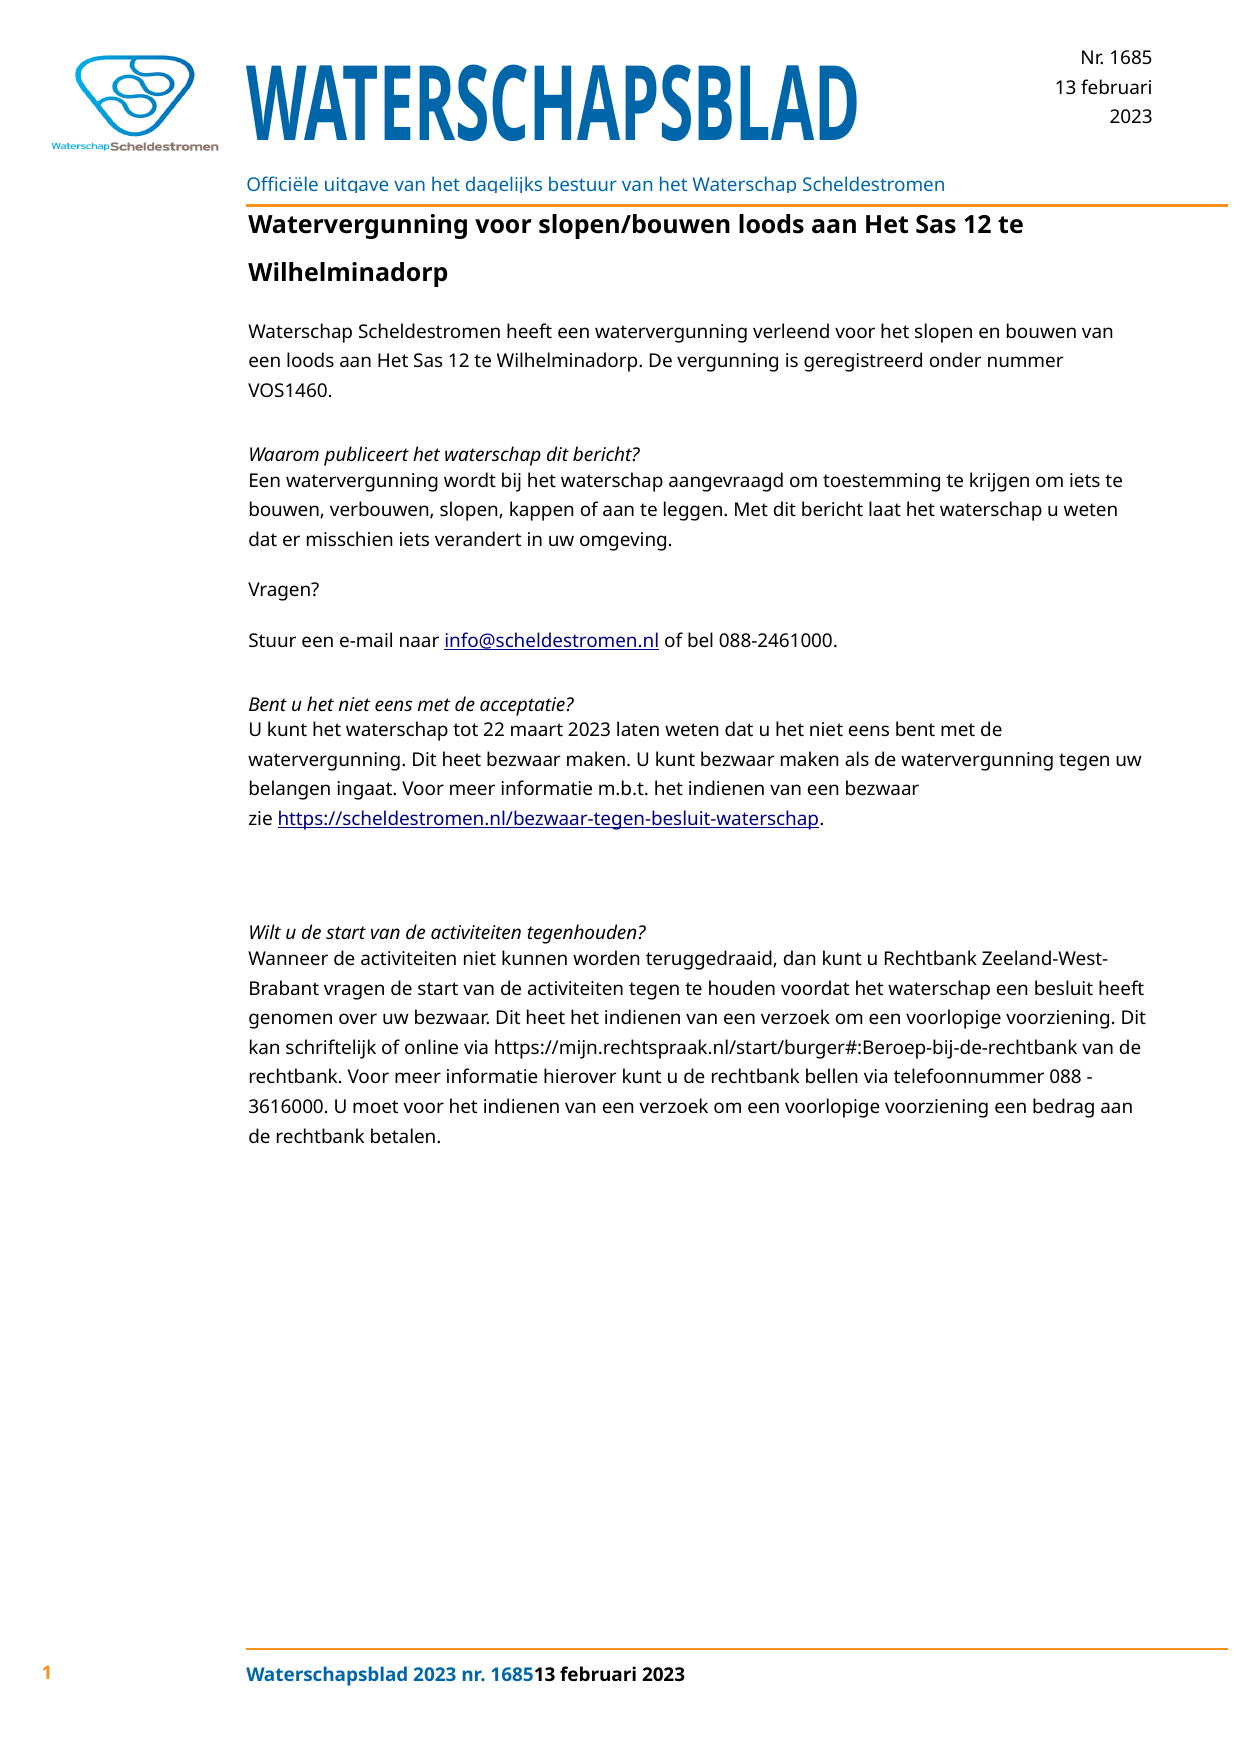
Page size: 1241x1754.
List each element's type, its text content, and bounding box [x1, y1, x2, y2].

picture [41, 47, 231, 172]
text Watervergunning voor slopen/bouwen loods aan Het Sas 12 te Wilhelminadorp [248, 207, 1152, 288]
text Stuur een e-mail naar info@scheldestromen.nl of bel 088-2461000. [248, 627, 1152, 652]
text Vragen? [248, 576, 1152, 602]
text Waarom publiceert het waterschap dit bericht? [248, 441, 1152, 467]
text Bent u het niet eens met de acceptatie? [248, 691, 1152, 716]
text Een watervergunning wordt bij het waterschap aangevraagd om toestemming te krijgen om iets te bouwen, verbouwen, slopen, kappen of aan te leggen. Met dit bericht laat het waterschap u weten dat er misschien iets verandert in uw omgeving. [248, 467, 1152, 552]
text Waterschap Scheldestromen heeft een watervergunning verleend voor het slopen en bouwen van een loods aan Het Sas 12 te Wilhelminadorp. De vergunning is geregistreerd onder nummer VOS1460. [248, 318, 1152, 403]
text Wanneer de activiteiten niet kunnen worden teruggedraaid, dan kunt u Rechtbank Zeeland-West-Brabant vragen de start van de activiteiten tegen te houden voordat het waterschap een besluit heeft genomen over uw bezwaar. Dit heet het indienen van een verzoek om een voorlopige voorziening. Dit kan schriftelijk of online via https://mijn.rechtspraak.nl/start/burger#:Beroep-bij-de-rechtbank van de rechtbank. Voor meer informatie hierover kunt u de rechtbank bellen via telefoonnummer 088 - 3616000. U moet voor het indienen van een verzoek om een voorlopige voorziening een bedrag aan de rechtbank betalen. [248, 945, 1152, 1148]
text Wilt u de start van de activiteiten tegenhouden? [248, 919, 1152, 945]
text U kunt het waterschap tot 22 maart 2023 laten weten dat u het niet eens bent met de watervergunning. Dit heet bezwaar maken. U kunt bezwaar maken als de watervergunning tegen uw belangen ingaat. Voor meer informatie m.b.t. het indienen van een bezwaar zie https://scheldestromen.nl/bezwaar-tegen-besluit-waterschap. [248, 716, 1152, 831]
